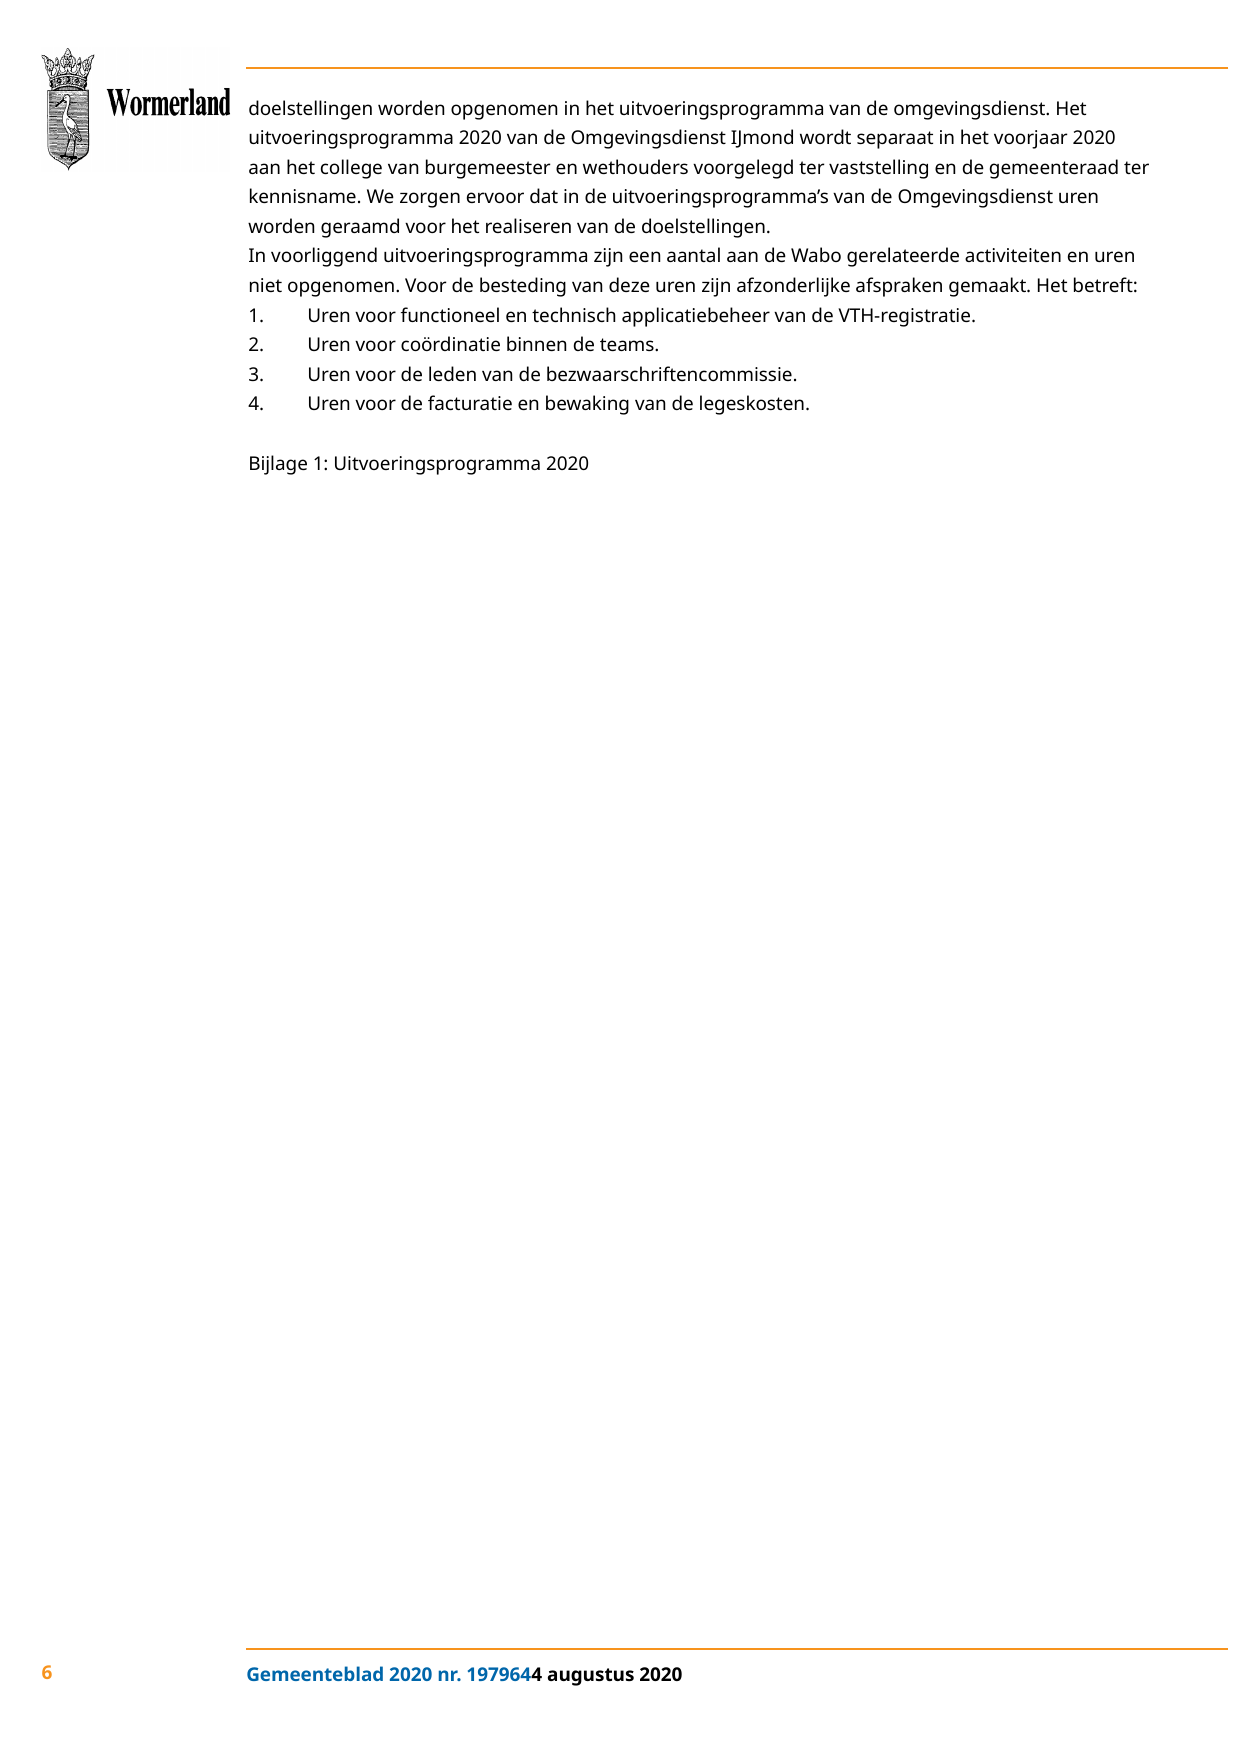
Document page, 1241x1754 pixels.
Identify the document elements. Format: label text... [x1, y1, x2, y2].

list Uren voor coördinatie binnen de teams. [248, 331, 1152, 357]
list Uren voor functioneel en technisch applicatiebeheer van de VTH-registratie. [248, 302, 1152, 328]
picture [41, 47, 231, 172]
text Bijlage 1: Uitvoeringsprogramma 2020 [248, 450, 1152, 476]
text doelstellingen worden opgenomen in het uitvoeringsprogramma van de omgevingsdienst. Het uitvoeringsprogramma 2020 van de Omgevingsdienst IJmond wordt separaat in het voorjaar 2020 aan het college van burgemeester en wethouders voorgelegd ter vaststelling en de gemeenteraad ter kennisname. We zorgen ervoor dat in de uitvoeringsprogramma’s van de Omgevingsdienst uren worden geraamd voor het realiseren van de doelstellingen. [248, 95, 1152, 239]
list Uren voor de leden van de bezwaarschriftencommissie. [248, 361, 1152, 387]
list Uren voor de facturatie en bewaking van de legeskosten. [248, 391, 1152, 416]
text In voorliggend uitvoeringsprogramma zijn een aantal aan de Wabo gerelateerde activiteiten en uren niet opgenomen. Voor de besteding van deze uren zijn afzonderlijke afspraken gemaakt. Het betreft: [248, 243, 1152, 298]
